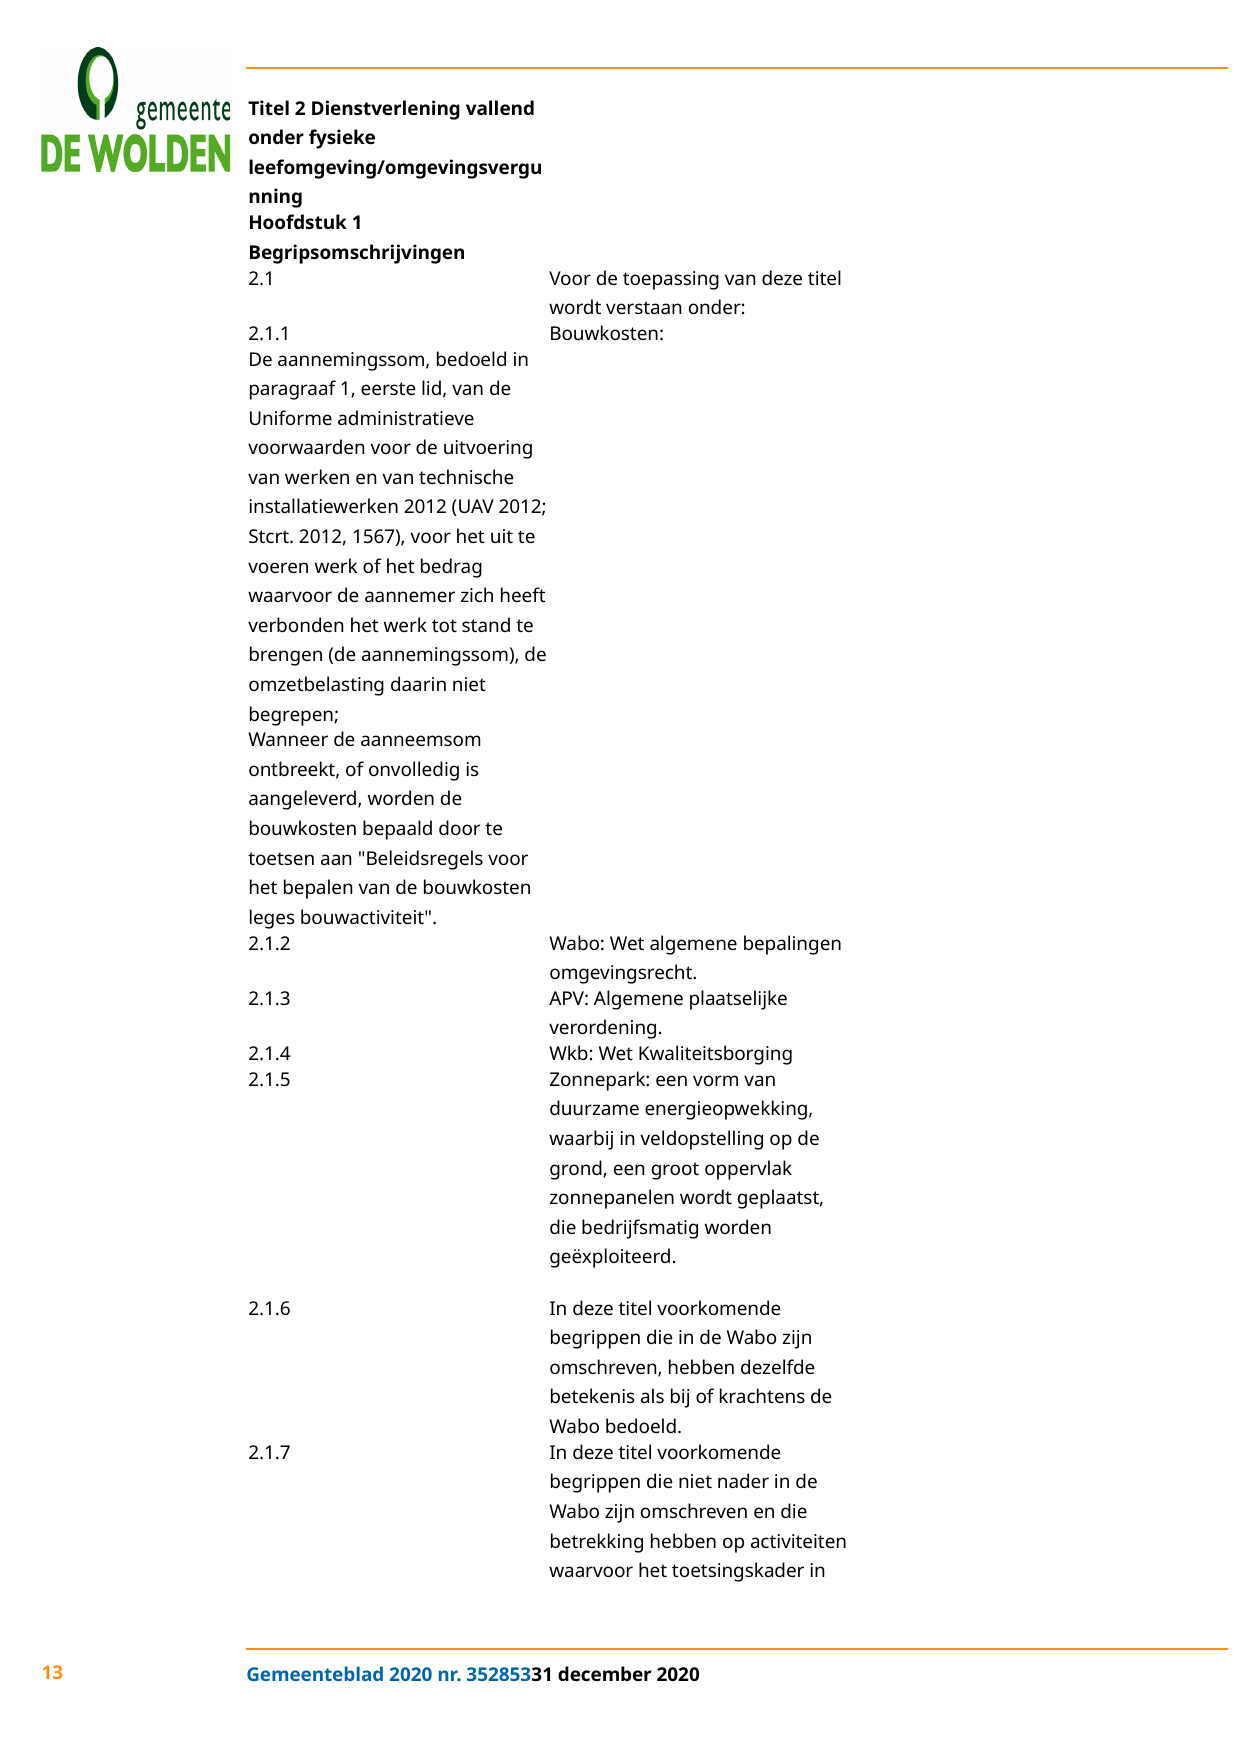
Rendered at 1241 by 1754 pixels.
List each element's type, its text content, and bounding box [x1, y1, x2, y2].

table_cell In deze titel voorkomende begrippen die in de Wabo zijn omschreven, hebben dezelfde betekenis als bij of krachtens de Wabo bedoeld. [549, 1295, 850, 1439]
table_cell 2.1.7 [248, 1439, 549, 1583]
table_cell Wanneer de aanneemsom ontbreekt, of onvolledig is aangeleverd, worden de bouwkosten bepaald door te toetsen aan "Beleidsregels voor het bepalen van de bouwkosten leges bouwactiviteit". [248, 726, 549, 930]
table_cell 2.1 [248, 265, 549, 320]
table_cell 2.1.4 [248, 1040, 549, 1066]
table_cell 2.1.6 [248, 1295, 549, 1439]
table_header Titel 2 Dienstverlening vallend onder fysieke leefomgeving/omgevingsvergunning [248, 95, 549, 209]
table_cell Voor de toepassing van deze titel wordt verstaan onder: [549, 265, 850, 320]
table_cell Zonnepark: een vorm van duurzame energieopwekking, waarbij in veldopstelling op de grond, een groot oppervlak zonnepanelen wordt geplaatst, die bedrijfsmatig worden geëxploiteerd. [549, 1066, 850, 1269]
table_cell 2.1.2 [248, 930, 549, 985]
table_cell De aannemingssom, bedoeld in paragraaf 1, eerste lid, van de Uniforme administratieve voorwaarden voor de uitvoering van werken en van technische installatiewerken 2012 (UAV 2012; Stcrt. 2012, 1567), voor het uit te voeren werk of het bedrag waarvoor de aannemer zich heeft verbonden het werk tot stand te brengen (de aannemingssom), de omzetbelasting daarin niet begrepen; [248, 346, 549, 726]
table_cell In deze titel voorkomende begrippen die niet nader in de Wabo zijn omschreven en die betrekking hebben op activiteiten waarvoor het toetsingskader in [549, 1439, 850, 1583]
table_cell 2.1.1 [248, 320, 549, 346]
table_cell Bouwkosten: [549, 320, 850, 346]
picture [41, 47, 231, 172]
table_cell Hoofdstuk 1 Begripsomschrijvingen [248, 209, 549, 265]
table_cell 2.1.5 [248, 1066, 549, 1269]
table_cell APV: Algemene plaatselijke verordening. [549, 985, 850, 1040]
table_cell 2.1.3 [248, 985, 549, 1040]
table_cell Wabo: Wet algemene bepalingen omgevingsrecht. [549, 930, 850, 985]
table_cell Wkb: Wet Kwaliteitsborging [549, 1040, 850, 1066]
table_cell [248, 1269, 549, 1295]
